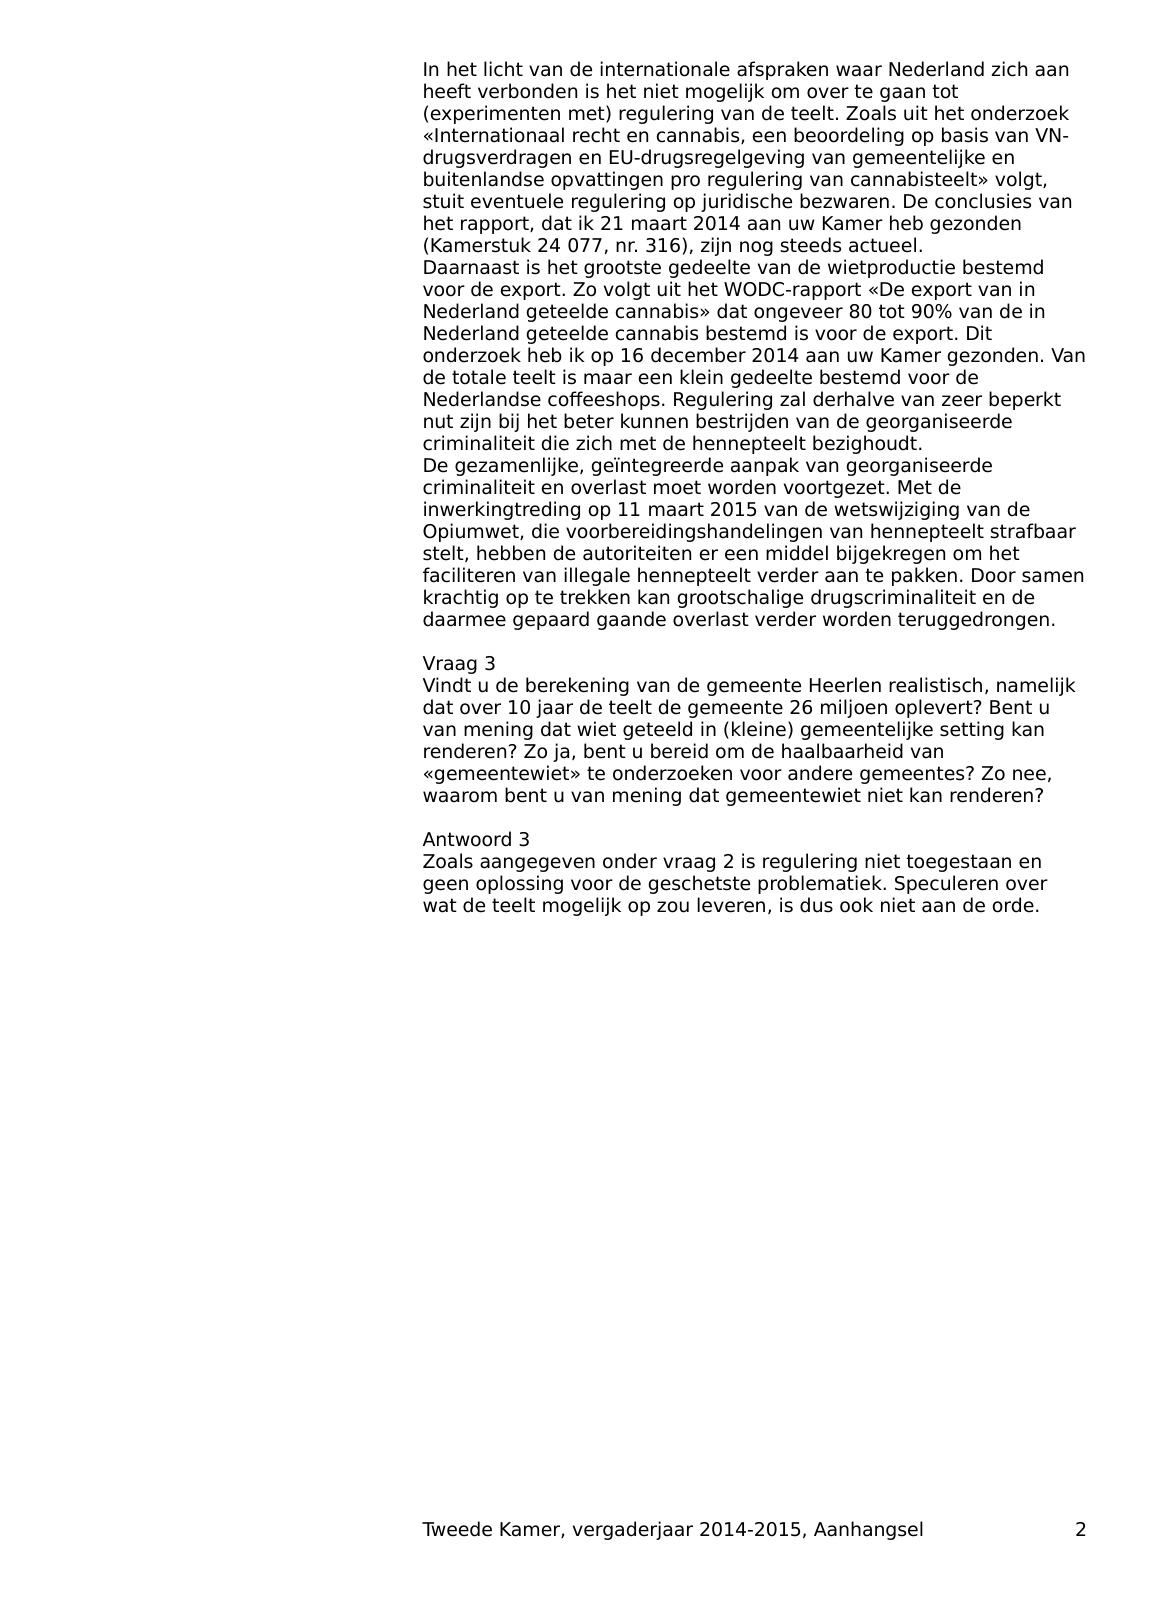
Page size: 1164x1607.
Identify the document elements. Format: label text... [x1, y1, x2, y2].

text De gezamenlijke, geïntegreerde aanpak van georganiseerde criminaliteit en overlast moet worden voortgezet. Met de inwerkingtreding op 11 maart 2015 van de wetswijziging van de Opiumwet, die voorbereidingshandelingen van hennepteelt strafbaar stelt, hebben de autoriteiten er een middel bijgekregen om het faciliteren van illegale hennepteelt verder aan te pakken. Door samen krachtig op te trekken kan grootschalige drugscriminaliteit en de daarmee gepaard gaande overlast verder worden teruggedrongen. [422, 455, 1087, 631]
text Antwoord 3 [422, 829, 1087, 851]
text In het licht van de internationale afspraken waar Nederland zich aan heeft verbonden is het niet mogelijk om over te gaan tot (experimenten met) regulering van de teelt. Zoals uit het onderzoek «Internationaal recht en cannabis, een beoordeling op basis van VN-drugsverdragen en EU-drugsregelgeving van gemeentelijke en buitenlandse opvattingen pro regulering van cannabisteelt» volgt, stuit eventuele regulering op juridische bezwaren. De conclusies van het rapport, dat ik 21 maart 2014 aan uw Kamer heb gezonden (Kamerstuk 24 077, nr. 316), zijn nog steeds actueel. [422, 59, 1087, 257]
text Vraag 3 [422, 653, 1087, 675]
text Zoals aangegeven onder vraag 2 is regulering niet toegestaan en geen oplossing voor de geschetste problematiek. Speculeren over wat de teelt mogelijk op zou leveren, is dus ook niet aan de orde. [422, 851, 1087, 917]
text Daarnaast is het grootste gedeelte van de wietproductie bestemd voor de export. Zo volgt uit het WODC-rapport «De export van in Nederland geteelde cannabis» dat ongeveer 80 tot 90% van de in Nederland geteelde cannabis bestemd is voor de export. Dit onderzoek heb ik op 16 december 2014 aan uw Kamer gezonden. Van de totale teelt is maar een klein gedeelte bestemd voor de Nederlandse coffeeshops. Regulering zal derhalve van zeer beperkt nut zijn bij het beter kunnen bestrijden van de georganiseerde criminaliteit die zich met de hennepteelt bezighoudt. [422, 257, 1087, 455]
text Vindt u de berekening van de gemeente Heerlen realistisch, namelijk dat over 10 jaar de teelt de gemeente 26 miljoen oplevert? Bent u van mening dat wiet geteeld in (kleine) gemeentelijke setting kan renderen? Zo ja, bent u bereid om de haalbaarheid van «gemeentewiet» te onderzoeken voor andere gemeentes? Zo nee, waarom bent u van mening dat gemeentewiet niet kan renderen? [422, 675, 1087, 807]
